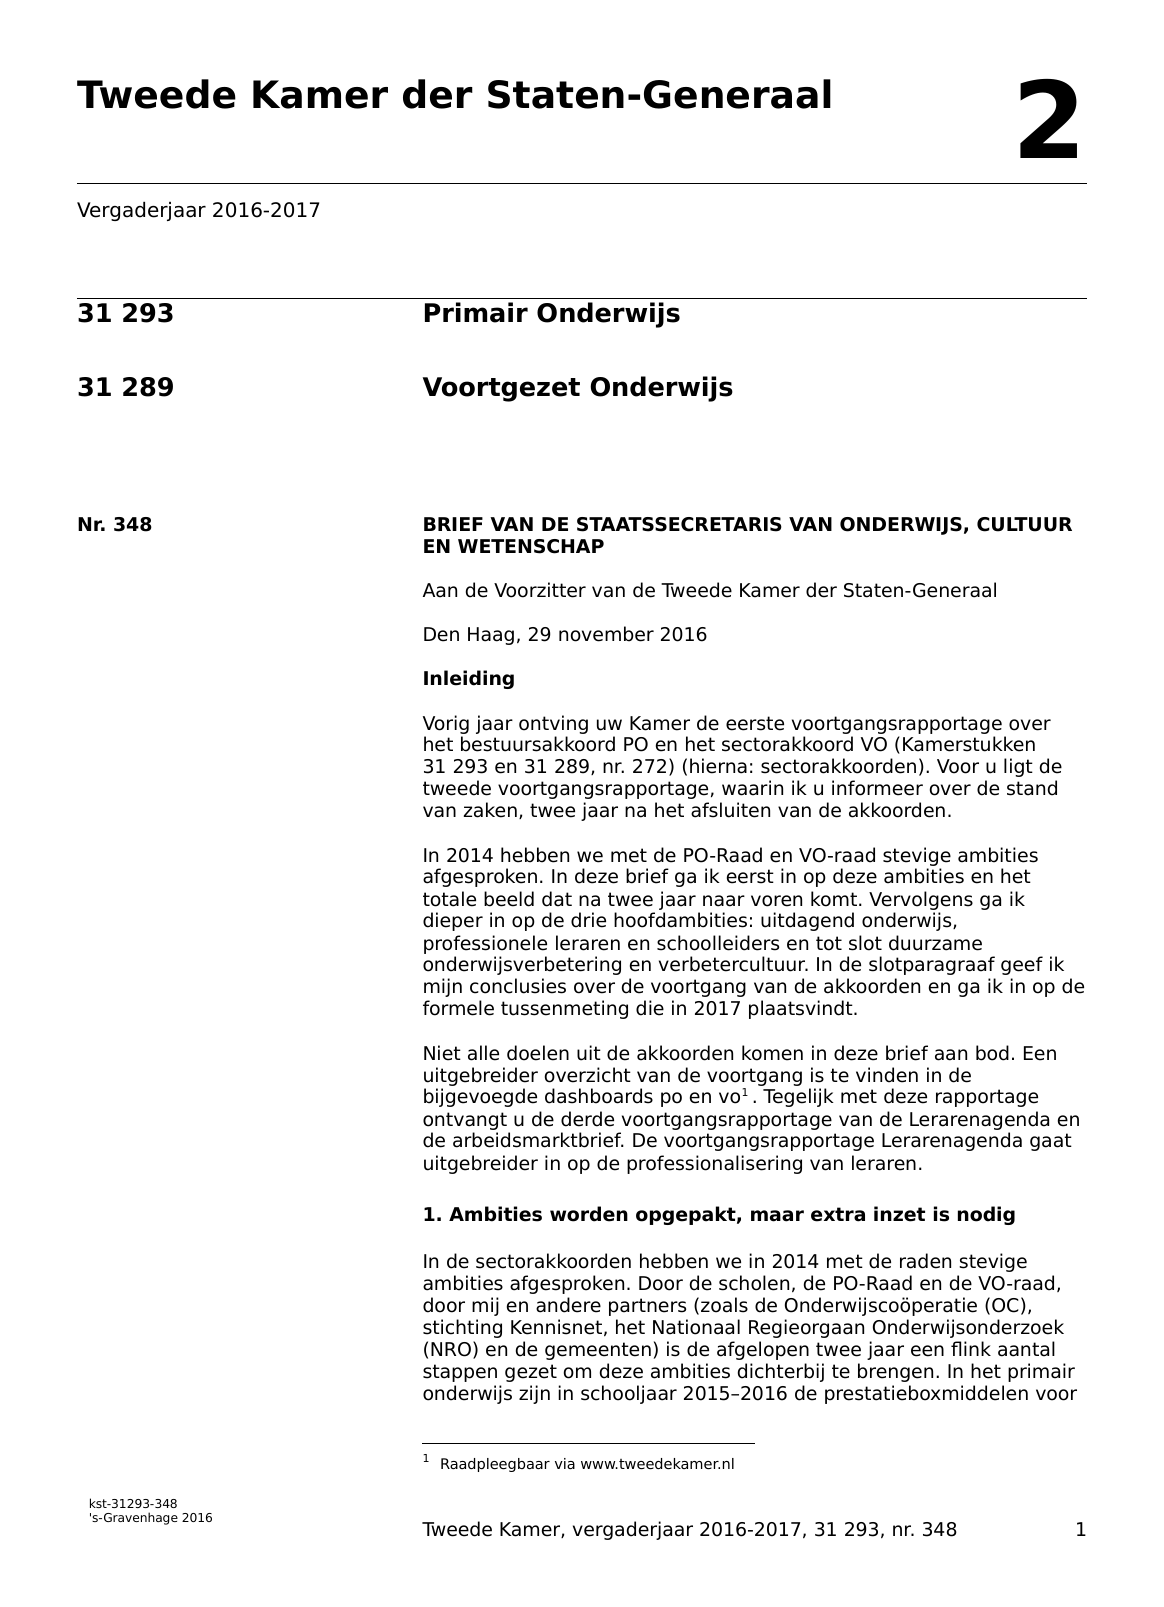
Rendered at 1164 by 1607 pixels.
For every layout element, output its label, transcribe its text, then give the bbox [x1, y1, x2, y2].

text 's-Gravenhage 2016 [88, 1511, 323, 1525]
text Vorig jaar ontving uw Kamer de eerste voortgangsrapportage over het bestuursakkoord PO en het sectorakkoord VO (Kamerstukken 31 293 en 31 289, nr. 272) (hierna: sectorakkoorden). Voor u ligt de tweede voortgangsrapportage, waarin ik u informeer over de stand van zaken, twee jaar na het afsluiten van de akkoorden. [422, 712, 1087, 822]
text Raadpleegbaar via www.tweedekamer.nl [422, 1452, 1087, 1474]
text kst-31293-348 [88, 1497, 323, 1511]
text In de sectorakkoorden hebben we in 2014 met de raden stevige ambities afgesproken. Door de scholen, de PO-Raad en de VO-raad, door mij en andere partners (zoals de Onderwijscoöperatie (OC), stichting Kennisnet, het Nationaal Regieorgaan Onderwijsonderzoek (NRO) en de gemeenten) is de afgelopen twee jaar een flink aantal stappen gezet om deze ambities dichterbij te brengen. In het primair onderwijs zijn in schooljaar 2015–2016 de prestatieboxmiddelen voor [422, 1251, 1087, 1405]
subtitle 1. Ambities worden opgepakt, maar extra inzet is nodig [422, 1204, 1087, 1226]
table_header 2 [886, 59, 1087, 183]
table_header Tweede Kamer der Staten-Generaal [77, 59, 886, 183]
subtitle Inleiding [422, 668, 1087, 690]
text Den Haag, 29 november 2016 [422, 624, 1087, 646]
text Niet alle doelen uit de akkoorden komen in deze brief aan bod. Een uitgebreider overzicht van de voortgang is te vinden in de bijgevoegde dashboards po en vo. Tegelijk met deze rapportage ontvangt u de derde voortgangsrapportage van de Lerarenagenda en de arbeidsmarktbrief. De voortgangsrapportage Lerarenagenda gaat uitgebreider in op de professionalisering van leraren. [422, 1042, 1087, 1174]
subtitle Nr. 348 BRIEF VAN DE STAATSSECRETARIS VAN ONDERWIJS, CULTUUR EN WETENSCHAP [77, 514, 1087, 558]
text Aan de Voorzitter van de Tweede Kamer der Staten-Generaal [422, 580, 1087, 602]
subtitle 31 289 Voortgezet Onderwijs [77, 373, 1087, 403]
subtitle 31 293 Primair Onderwijs [77, 299, 1087, 329]
table_cell Vergaderjaar 2016-2017 [77, 184, 1087, 298]
text In 2014 hebben we met de PO-Raad en VO-raad stevige ambities afgesproken. In deze brief ga ik eerst in op deze ambities en het totale beeld dat na twee jaar naar voren komt. Vervolgens ga ik dieper in op de drie hoofdambities: uitdagend onderwijs, professionele leraren en schoolleiders en tot slot duurzame onderwijsverbetering en verbetercultuur. In de slotparagraaf geef ik mijn conclusies over de voortgang van de akkoorden en ga ik in op de formele tussenmeting die in 2017 plaatsvindt. [422, 844, 1087, 1020]
